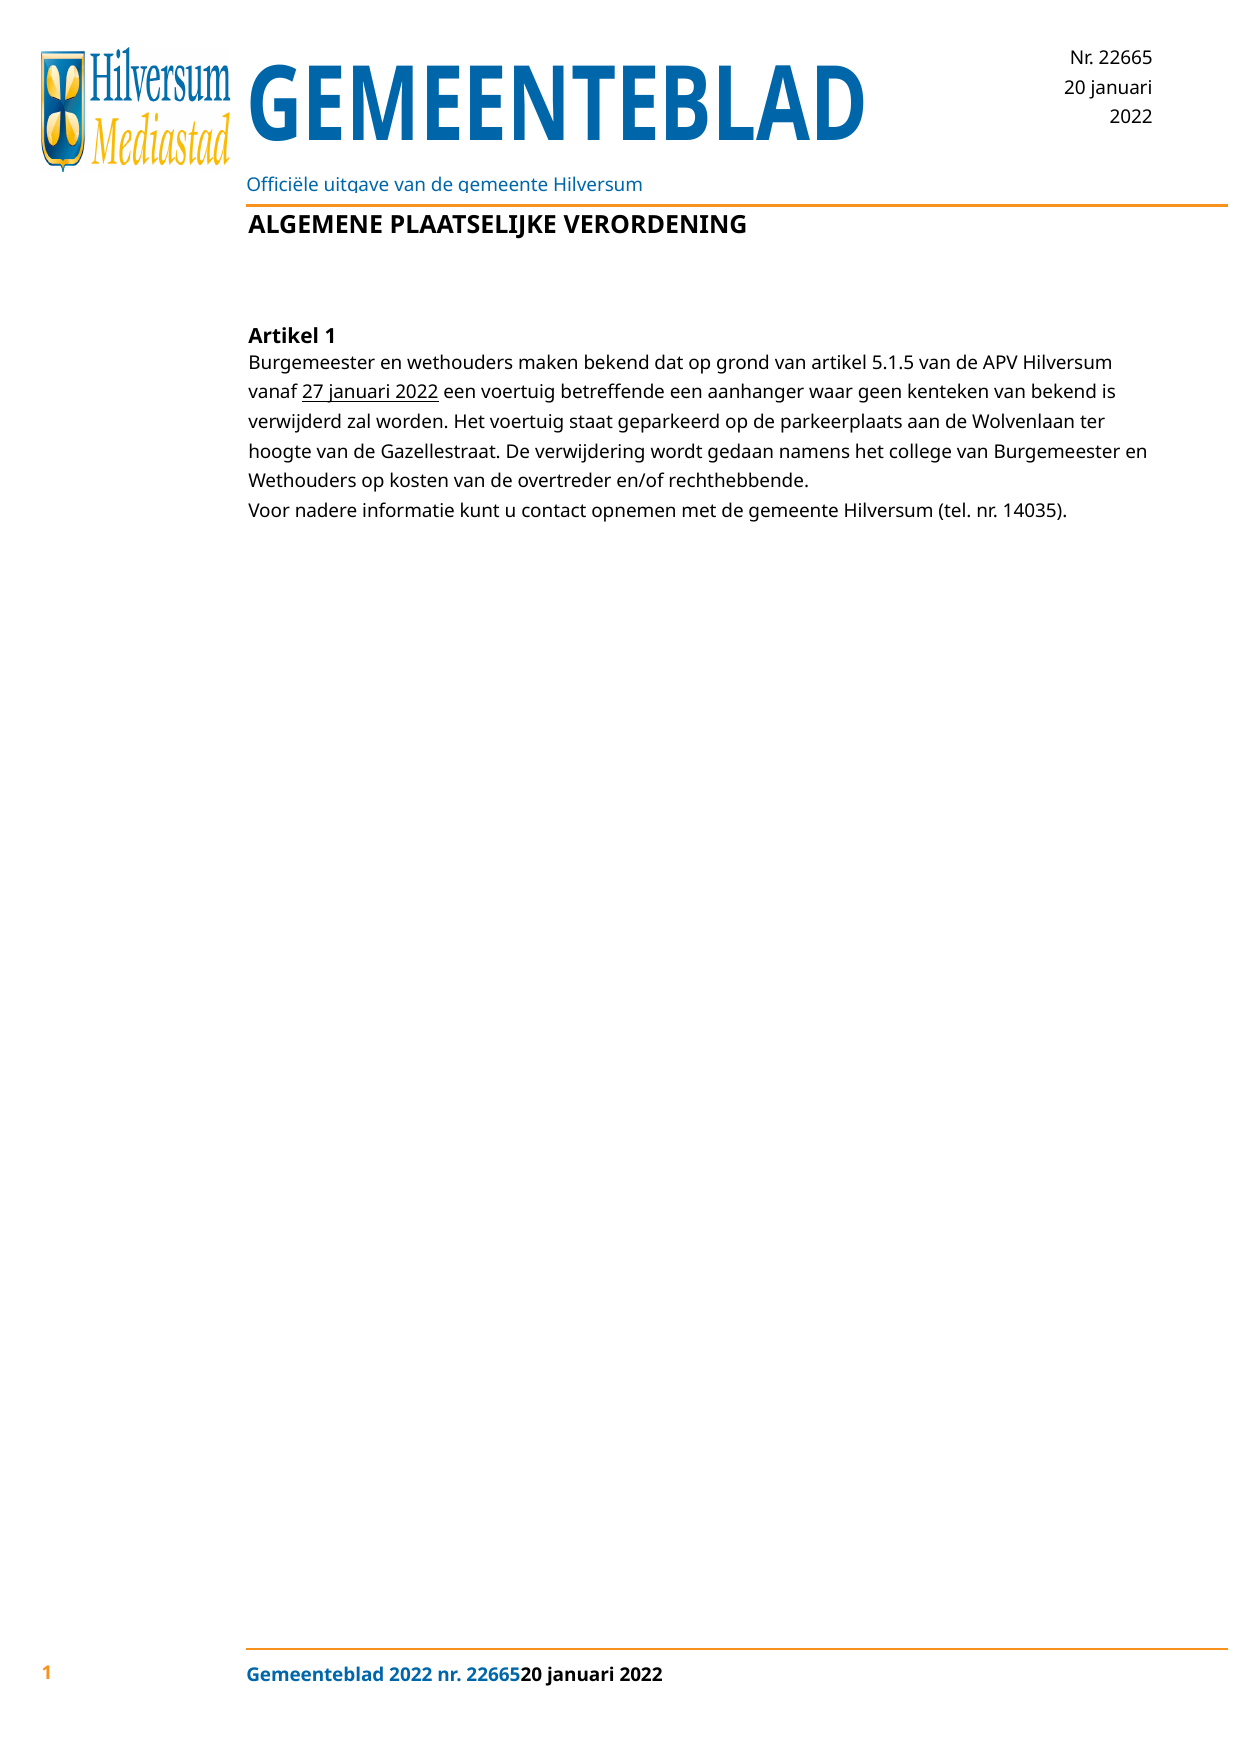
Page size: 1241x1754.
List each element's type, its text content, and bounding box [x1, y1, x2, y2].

text ALGEMENE PLAATSELIJKE VERORDENING [248, 207, 1152, 241]
text Voor nadere informatie kunt u contact opnemen met de gemeente Hilversum (tel. nr. 14035). [248, 497, 1152, 523]
text Burgemeester en wethouders maken bekend dat op grond van artikel 5.1.5 van de APV Hilversum vanaf 27 januari 2022 een voertuig betreffende een aanhanger waar geen kenteken van bekend is verwijderd zal worden. Het voertuig staat geparkeerd op de parkeerplaats aan de Wolvenlaan ter hoogte van de Gazellestraat. De verwijdering wordt gedaan namens het college van Burgemeester en Wethouders op kosten van de overtreder en/of rechthebbende. [248, 349, 1152, 493]
text Artikel 1 [248, 321, 1152, 349]
picture [41, 47, 231, 172]
